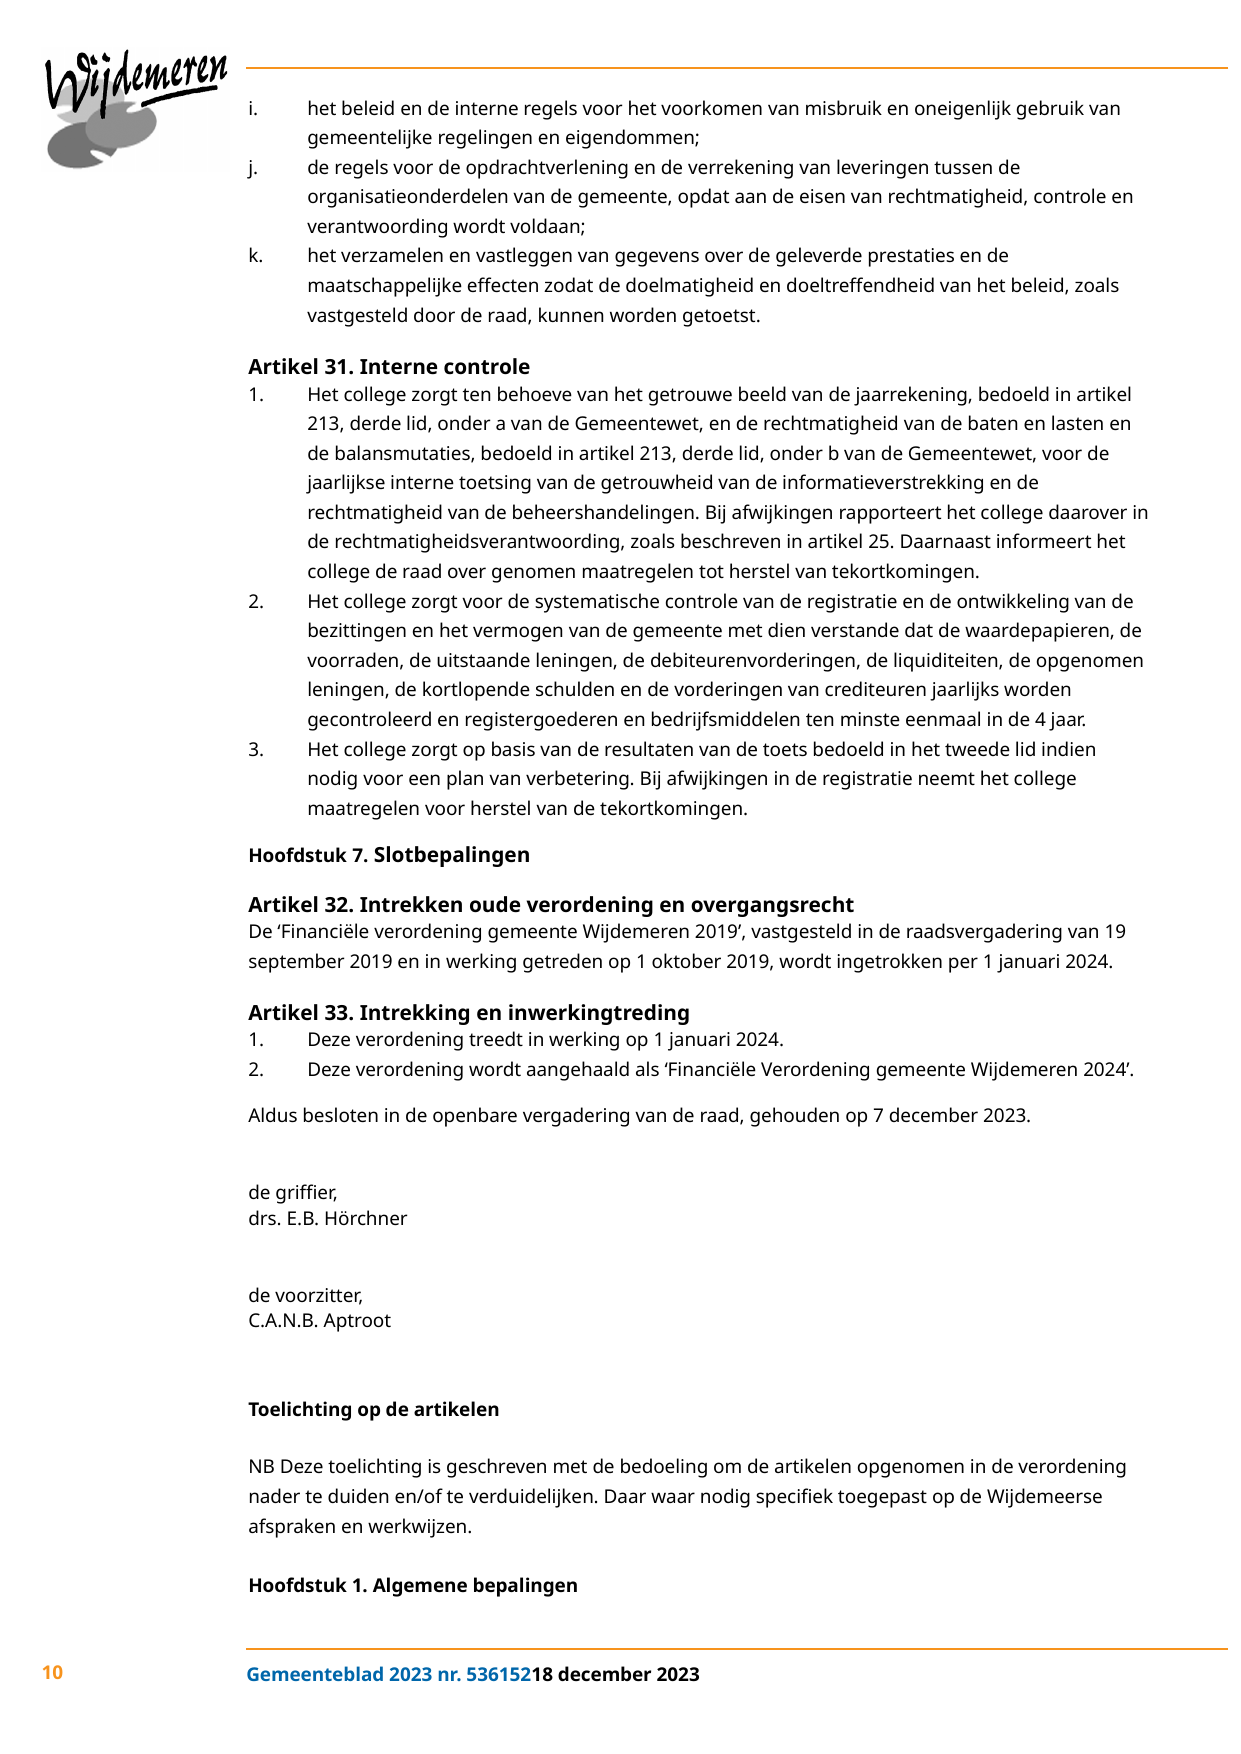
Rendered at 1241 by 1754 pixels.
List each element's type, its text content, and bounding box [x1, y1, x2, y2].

list Deze verordening treedt in werking op 1 januari 2024. [248, 1027, 1152, 1052]
text de voorzitter, [248, 1282, 1152, 1308]
text C.A.N.B. Aptroot [248, 1308, 1152, 1333]
list de regels voor de opdrachtverlening en de verrekening van leveringen tussen de organisatieonderdelen van de gemeente, opdat aan de eisen van rechtmatigheid, controle en verantwoording wordt voldaan; [248, 154, 1152, 239]
text Hoofdstuk 1. Algemene bepalingen [248, 1572, 1152, 1598]
text drs. E.B. Hörchner [248, 1205, 1152, 1231]
list Het college zorgt voor de systematische controle van de registratie en de ontwikkeling van de bezittingen en het vermogen van de gemeente met dien verstande dat de waardepapieren, de voorraden, de uitstaande leningen, de debiteurenvorderingen, de liquiditeiten, de opgenomen leningen, de kortlopende schulden en de vorderingen van crediteuren jaarlijks worden gecontroleerd en registergoederen en bedrijfsmiddelen ten minste eenmaal in de 4 jaar. [248, 588, 1152, 732]
list Het college zorgt ten behoeve van het getrouwe beeld van de jaarrekening, bedoeld in artikel 213, derde lid, onder a van de Gemeentewet, en de rechtmatigheid van de baten en lasten en de balansmutaties, bedoeld in artikel 213, derde lid, onder b van de Gemeentewet, voor de jaarlijkse interne toetsing van de getrouwheid van de informatieverstrekking en de rechtmatigheid van de beheershandelingen. Bij afwijkingen rapporteert het college daarover in de rechtmatigheidsverantwoording, zoals beschreven in artikel 25. Daarnaast informeert het college de raad over genomen maatregelen tot herstel van tekortkomingen. [248, 381, 1152, 584]
text Hoofdstuk 7. Slotbepalingen [248, 841, 1152, 869]
list het beleid en de interne regels voor het voorkomen van misbruik en oneigenlijk gebruik van gemeentelijke regelingen en eigendommen; [248, 95, 1152, 150]
text Artikel 33. Intrekking en inwerkingtreding [248, 998, 1152, 1027]
text Toelichting op de artikelen [248, 1385, 1152, 1424]
text Artikel 32. Intrekken oude verordening en overgangsrecht [248, 890, 1152, 918]
text NB Deze toelichting is geschreven met de bedoeling om de artikelen opgenomen in de verordening nader te duiden en/of te verduidelijken. Daar waar nodig specifiek toegepast op de Wijdemeerse afspraken en werkwijzen. [248, 1454, 1152, 1539]
text Aldus besloten in de openbare vergadering van de raad, gehouden op 7 december 2023. [248, 1102, 1152, 1128]
list het verzamelen en vastleggen van gegevens over de geleverde prestaties en de maatschappelijke effecten zodat de doelmatigheid en doeltreffendheid van het beleid, zoals vastgesteld door de raad, kunnen worden getoetst. [248, 243, 1152, 328]
text de griffier, [248, 1179, 1152, 1205]
list Deze verordening wordt aangehaald als ‘Financiële Verordening gemeente Wijdemeren 2024’. [248, 1056, 1152, 1082]
text Artikel 31. Interne controle [248, 352, 1152, 381]
picture [41, 47, 231, 172]
text De ‘Financiële verordening gemeente Wijdemeren 2019’, vastgesteld in de raadsvergadering van 19 september 2019 en in werking getreden op 1 oktober 2019, wordt ingetrokken per 1 januari 2024. [248, 918, 1152, 973]
list Het college zorgt op basis van de resultaten van de toets bedoeld in het tweede lid indien nodig voor een plan van verbetering. Bij afwijkingen in de registratie neemt het college maatregelen voor herstel van de tekortkomingen. [248, 736, 1152, 821]
